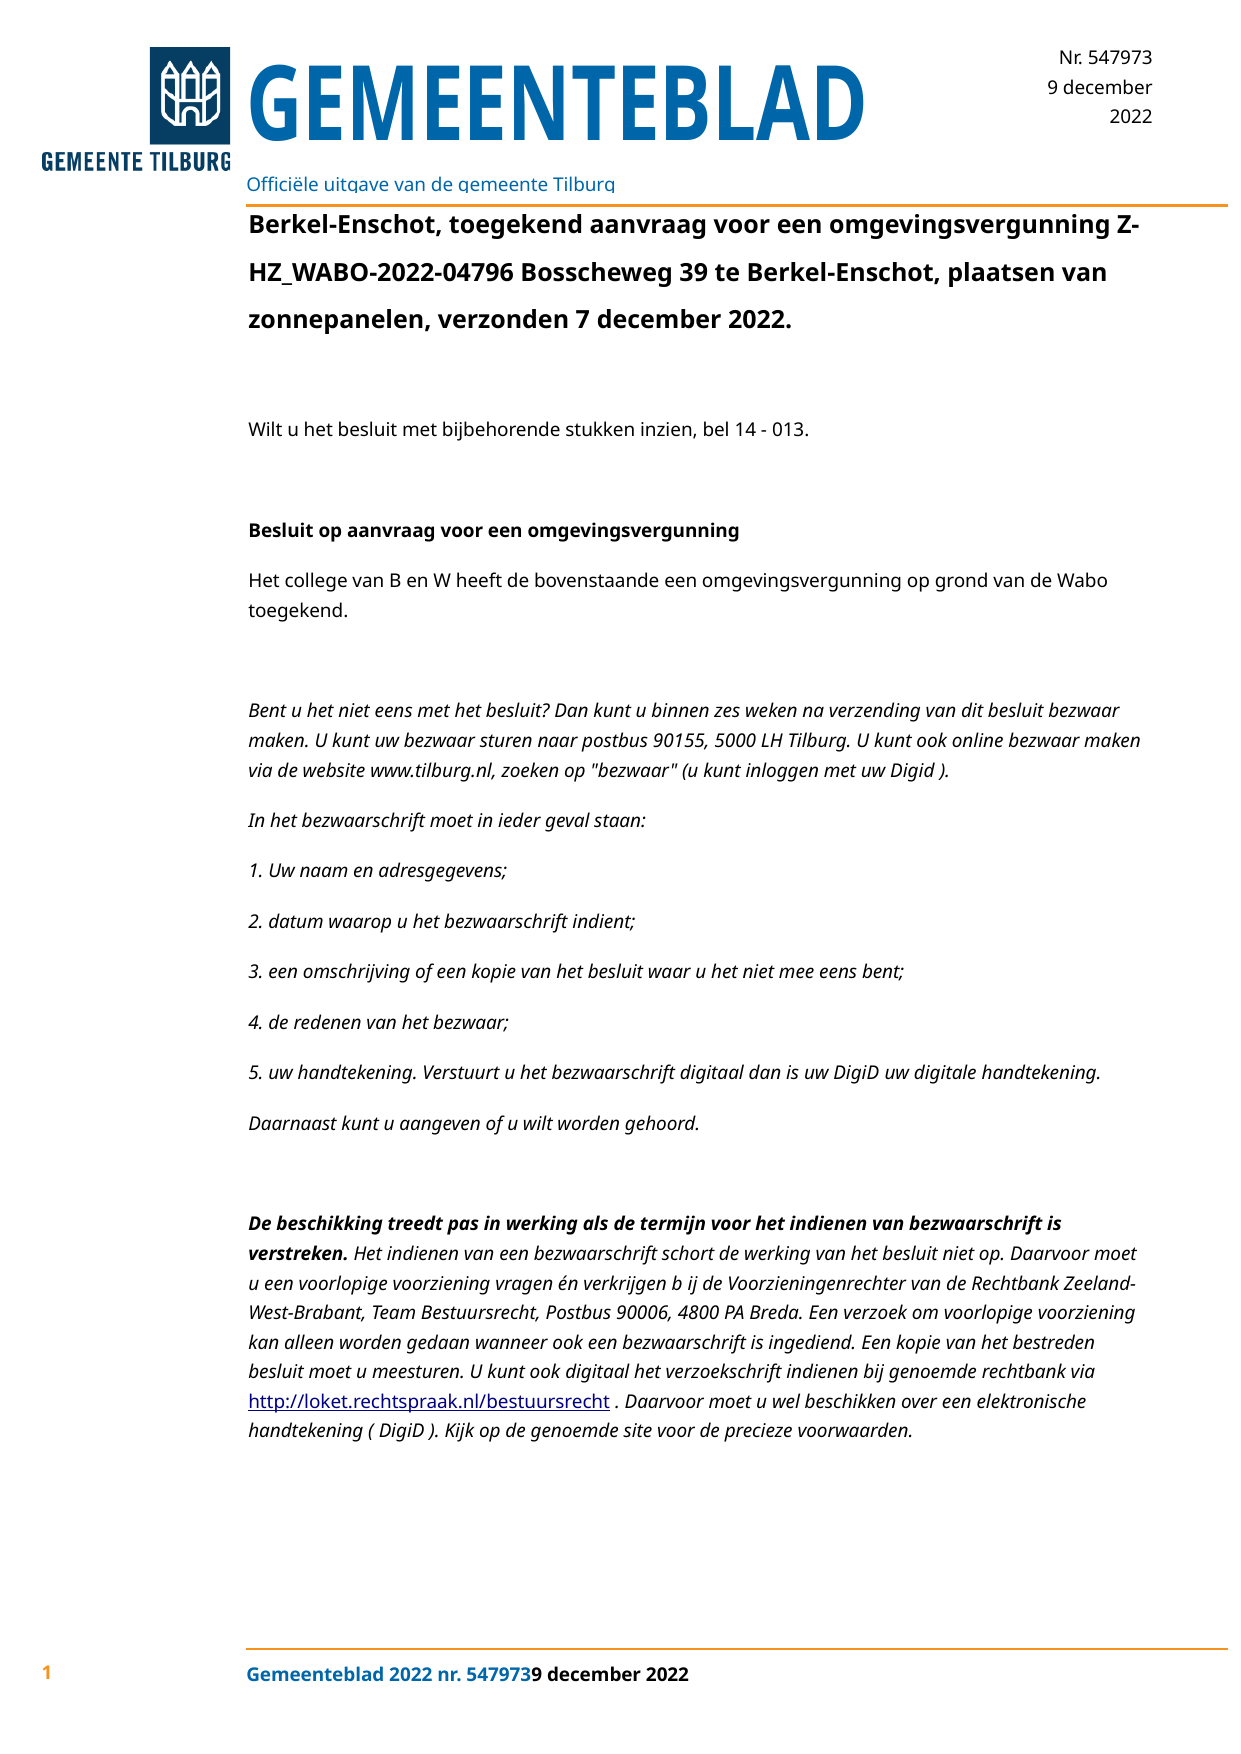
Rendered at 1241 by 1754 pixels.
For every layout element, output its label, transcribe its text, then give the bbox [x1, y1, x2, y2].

text 5. uw handtekening. Verstuurt u het bezwaarschrift digitaal dan is uw DigiD uw digitale handtekening. [248, 1059, 1152, 1085]
text De beschikking treedt pas in werking als de termijn voor het indienen van bezwaarschrift is verstreken. Het indienen van een bezwaarschrift schort de werking van het besluit niet op. Daarvoor moet u een voorlopige voorziening vragen én verkrijgen b ij de Voorzieningenrechter van de Rechtbank Zeeland-West-Brabant, Team Bestuursrecht, Postbus 90006, 4800 PA Breda. Een verzoek om voorlopige voorziening kan alleen worden gedaan wanneer ook een bezwaarschrift is ingediend. Een kopie van het bestreden besluit moet u meesturen. U kunt ook digitaal het verzoekschrift indienen bij genoemde rechtbank via http://loket.rechtspraak.nl/bestuursrecht . Daarvoor moet u wel beschikken over een elektronische handtekening ( DigiD ). Kijk op de genoemde site voor de precieze voorwaarden. [248, 1211, 1152, 1443]
text Besluit op aanvraag voor een omgevingsvergunning [248, 517, 1152, 542]
text 4. de redenen van het bezwaar; [248, 1009, 1152, 1034]
text 2. datum waarop u het bezwaarschrift indient; [248, 908, 1152, 934]
text Berkel-Enschot, toegekend aanvraag voor een omgevingsvergunning Z-HZ_WABO-2022-04796 Bosscheweg 39 te Berkel-Enschot, plaatsen van zonnepanelen, verzonden 7 december 2022. [248, 207, 1152, 336]
text Bent u het niet eens met het besluit? Dan kunt u binnen zes weken na verzending van dit besluit bezwaar maken. U kunt uw bezwaar sturen naar postbus 90155, 5000 LH Tilburg. U kunt ook online bezwaar maken via de website www.tilburg.nl, zoeken op "bezwaar" (u kunt inloggen met uw Digid ). [248, 698, 1152, 782]
text 1. Uw naam en adresgegevens; [248, 858, 1152, 883]
text Het college van B en W heeft de bovenstaande een omgevingsvergunning op grond van de Wabo toegekend. [248, 567, 1152, 622]
text In het bezwaarschrift moet in ieder geval staan: [248, 807, 1152, 833]
text 3. een omschrijving of een kopie van het besluit waar u het niet mee eens bent; [248, 958, 1152, 984]
text Wilt u het besluit met bijbehorende stukken inzien, bel 14 - 013. [248, 416, 1152, 442]
text Daarnaast kunt u aangeven of u wilt worden gehoord. [248, 1110, 1152, 1135]
picture [41, 47, 231, 172]
